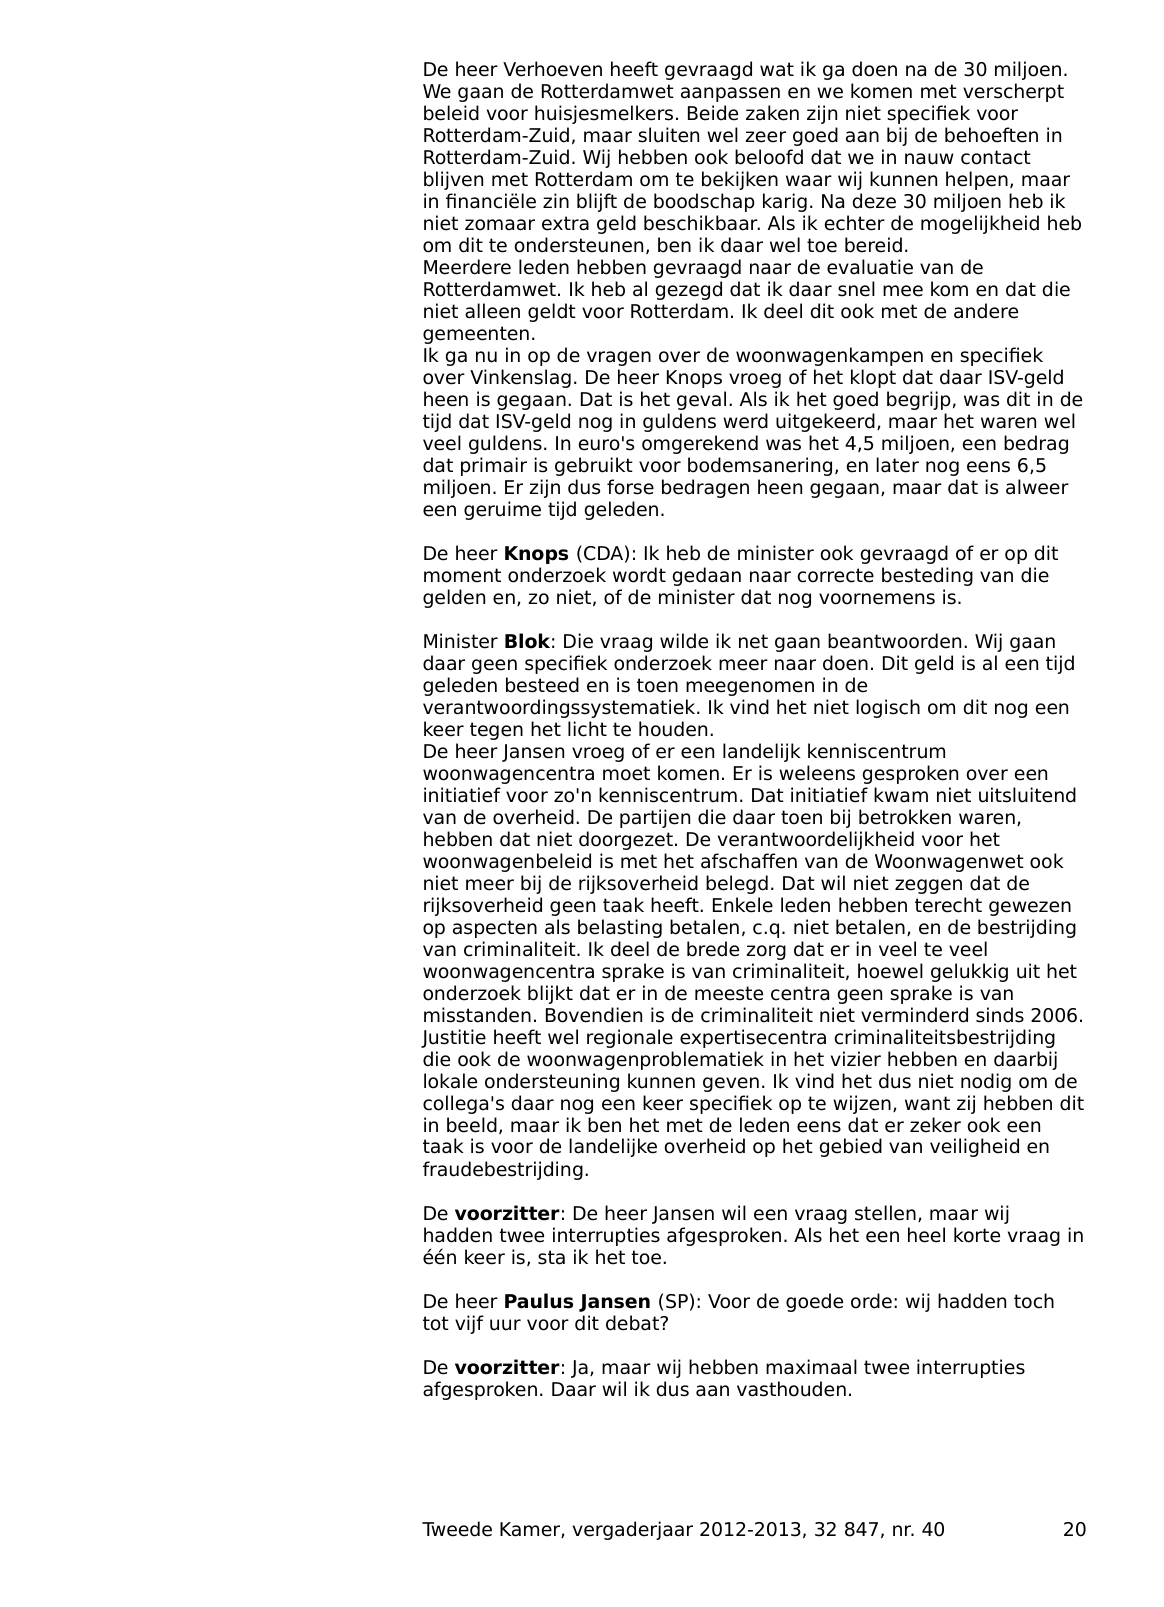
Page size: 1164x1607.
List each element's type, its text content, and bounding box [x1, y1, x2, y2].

text De voorzitter: Ja, maar wij hebben maximaal twee interrupties afgesproken. Daar wil ik dus aan vasthouden. [422, 1357, 1087, 1401]
text De heer Jansen vroeg of er een landelijk kenniscentrum woonwagencentra moet komen. Er is weleens gesproken over een initiatief voor zo'n kenniscentrum. Dat initiatief kwam niet uitsluitend van de overheid. De partijen die daar toen bij betrokken waren, hebben dat niet doorgezet. De verantwoordelijkheid voor het woonwagenbeleid is met het afschaffen van de Woonwagenwet ook niet meer bij de rijksoverheid belegd. Dat wil niet zeggen dat de rijksoverheid geen taak heeft. Enkele leden hebben terecht gewezen op aspecten als belasting betalen, c.q. niet betalen, en de bestrijding van criminaliteit. Ik deel de brede zorg dat er in veel te veel woonwagencentra sprake is van criminaliteit, hoewel gelukkig uit het onderzoek blijkt dat er in de meeste centra geen sprake is van misstanden. Bovendien is de criminaliteit niet verminderd sinds 2006. Justitie heeft wel regionale expertisecentra criminaliteitsbestrijding die ook de woonwagenproblematiek in het vizier hebben en daarbij lokale ondersteuning kunnen geven. Ik vind het dus niet nodig om de collega's daar nog een keer specifiek op te wijzen, want zij hebben dit in beeld, maar ik ben het met de leden eens dat er zeker ook een taak is voor de landelijke overheid op het gebied van veiligheid en fraudebestrijding. [422, 741, 1087, 1180]
text Meerdere leden hebben gevraagd naar de evaluatie van de Rotterdamwet. Ik heb al gezegd dat ik daar snel mee kom en dat die niet alleen geldt voor Rotterdam. Ik deel dit ook met de andere gemeenten. [422, 257, 1087, 345]
text De heer Verhoeven heeft gevraagd wat ik ga doen na de 30 miljoen. We gaan de Rotterdamwet aanpassen en we komen met verscherpt beleid voor huisjesmelkers. Beide zaken zijn niet specifiek voor Rotterdam-Zuid, maar sluiten wel zeer goed aan bij de behoeften in Rotterdam-Zuid. Wij hebben ook beloofd dat we in nauw contact blijven met Rotterdam om te bekijken waar wij kunnen helpen, maar in financiële zin blijft de boodschap karig. Na deze 30 miljoen heb ik niet zomaar extra geld beschikbaar. Als ik echter de mogelijkheid heb om dit te ondersteunen, ben ik daar wel toe bereid. [422, 59, 1087, 257]
text Ik ga nu in op de vragen over de woonwagenkampen en specifiek over Vinkenslag. De heer Knops vroeg of het klopt dat daar ISV-geld heen is gegaan. Dat is het geval. Als ik het goed begrijp, was dit in de tijd dat ISV-geld nog in guldens werd uitgekeerd, maar het waren wel veel guldens. In euro's omgerekend was het 4,5 miljoen, een bedrag dat primair is gebruikt voor bodemsanering, en later nog eens 6,5 miljoen. Er zijn dus forse bedragen heen gegaan, maar dat is alweer een geruime tijd geleden. [422, 345, 1087, 521]
text De voorzitter: De heer Jansen wil een vraag stellen, maar wij hadden twee interrupties afgesproken. Als het een heel korte vraag in één keer is, sta ik het toe. [422, 1203, 1087, 1268]
text De heer Knops (CDA): Ik heb de minister ook gevraagd of er op dit moment onderzoek wordt gedaan naar correcte besteding van die gelden en, zo niet, of de minister dat nog voornemens is. [422, 543, 1087, 609]
text De heer Paulus Jansen (SP): Voor de goede orde: wij hadden toch tot vijf uur voor dit debat? [422, 1291, 1087, 1335]
text Minister Blok: Die vraag wilde ik net gaan beantwoorden. Wij gaan daar geen specifiek onderzoek meer naar doen. Dit geld is al een tijd geleden besteed en is toen meegenomen in de verantwoordingssystematiek. Ik vind het niet logisch om dit nog een keer tegen het licht te houden. [422, 631, 1087, 741]
